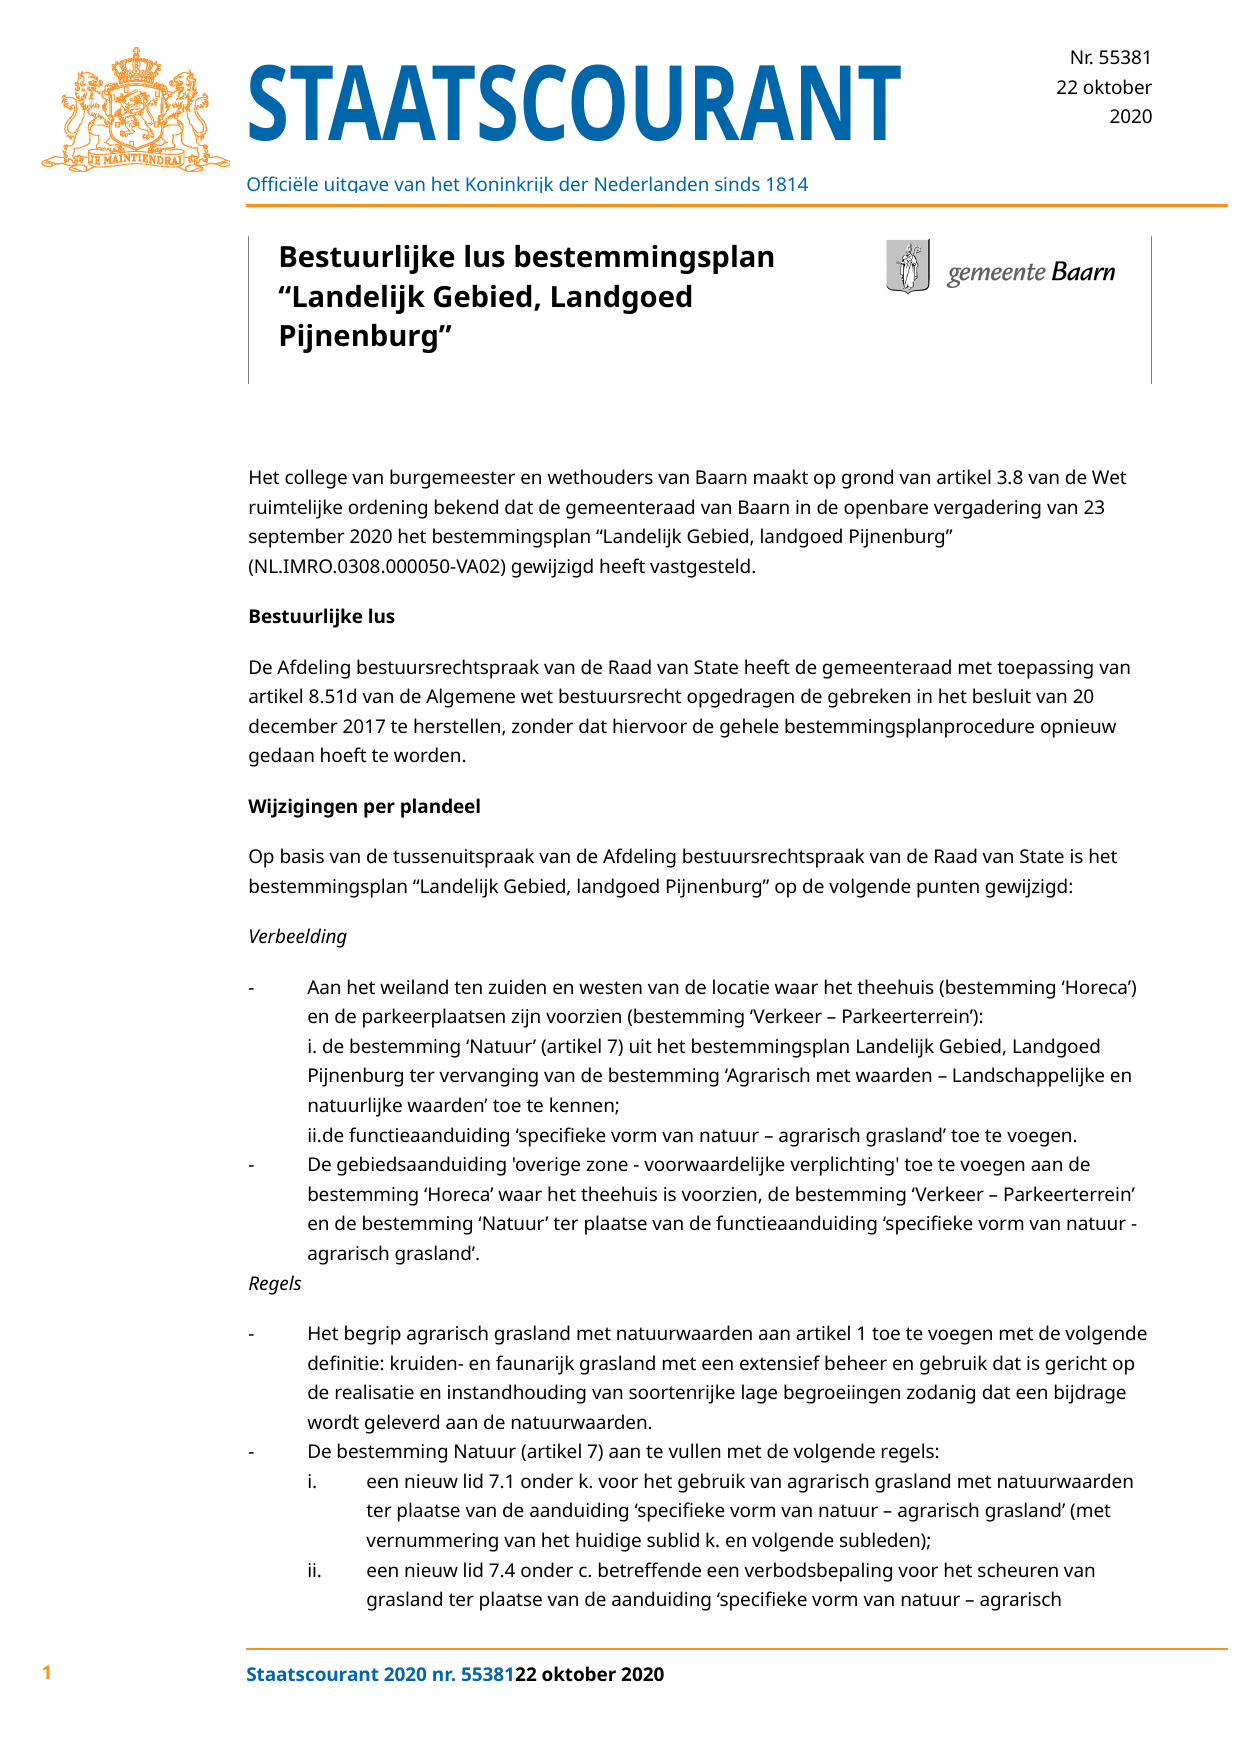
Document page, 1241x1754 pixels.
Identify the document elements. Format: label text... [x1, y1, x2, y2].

text Bestuurlijke lus [248, 603, 1152, 629]
list De gebiedsaanduiding 'overige zone - voorwaardelijke verplichting' toe te voegen aan de bestemming ‘Horeca’ waar het theehuis is voorzien, de bestemming ‘Verkeer – Parkeerterrein’ en de bestemming ‘Natuur’ ter plaatse van de functieaanduiding ‘specifieke vorm van natuur - agrarisch grasland’. [248, 1151, 1152, 1266]
picture [41, 47, 231, 172]
list Het begrip agrarisch grasland met natuurwaarden aan artikel 1 toe te voegen met de volgende definitie: kruiden- en faunarijk grasland met een extensief beheer en gebruik dat is gericht op de realisatie en instandhouding van soortenrijke lage begroeiingen zodanig dat een bijdrage wordt geleverd aan de natuurwaarden. [248, 1320, 1152, 1435]
list een nieuw lid 7.4 onder c. betreffende een verbodsbepaling voor het scheuren van grasland ter plaatse van de aanduiding ‘specifieke vorm van natuur – agrarisch [307, 1557, 1152, 1612]
text Op basis van de tussenuitspraak van de Afdeling bestuursrechtspraak van de Raad van State is het bestemmingsplan “Landelijk Gebied, landgoed Pijnenburg” op de volgende punten gewijzigd: [248, 843, 1152, 899]
text Wijzigingen per plandeel [248, 793, 1152, 819]
text Verbeelding [248, 923, 1152, 949]
text Het college van burgemeester en wethouders van Baarn maakt op grond van artikel 3.8 van de Wet ruimtelijke ordening bekend dat de gemeenteraad van Baarn in de openbare vergadering van 23 september 2020 het bestemmingsplan “Landelijk Gebied, landgoed Pijnenburg” (NL.IMRO.0308.000050-VA02) gewijzigd heeft vastgesteld. [248, 464, 1152, 579]
list i. de bestemming ‘Natuur’ (artikel 7) uit het bestemmingsplan Landelijk Gebied, Landgoed Pijnenburg ter vervanging van de bestemming ‘Agrarisch met waarden – Landschappelijke en natuurlijke waarden’ toe te kennen; [248, 1033, 1152, 1118]
list De bestemming Natuur (artikel 7) aan te vullen met de volgende regels: [248, 1438, 1152, 1464]
text Regels [248, 1270, 1152, 1296]
list ii.de functieaanduiding ‘specifieke vorm van natuur – agrarisch grasland’ toe te voegen. [248, 1122, 1152, 1148]
text De Afdeling bestuursrechtspraak van de Raad van State heeft de gemeenteraad met toepassing van artikel 8.51d van de Algemene wet bestuursrecht opgedragen de gebreken in het besluit van 20 december 2017 te herstellen, zonder dat hiervoor de gehele bestemmingsplanprocedure opnieuw gedaan hoeft te worden. [248, 654, 1152, 768]
picture [882, 236, 1119, 296]
list een nieuw lid 7.1 onder k. voor het gebruik van agrarisch grasland met natuurwaarden ter plaatse van de aanduiding ‘specifieke vorm van natuur – agrarisch grasland’ (met vernummering van het huidige sublid k. en volgende subleden); [307, 1468, 1152, 1553]
list Aan het weiland ten zuiden en westen van de locatie waar het theehuis (bestemming ‘Horeca’) en de parkeerplaatsen zijn voorzien (bestemming ‘Verkeer – Parkeerterrein’): [248, 974, 1152, 1029]
table_header [850, 236, 1151, 384]
table_header Bestuurlijke lus bestemmingsplan “Landelijk Gebied, Landgoed Pijnenburg” [249, 236, 850, 384]
